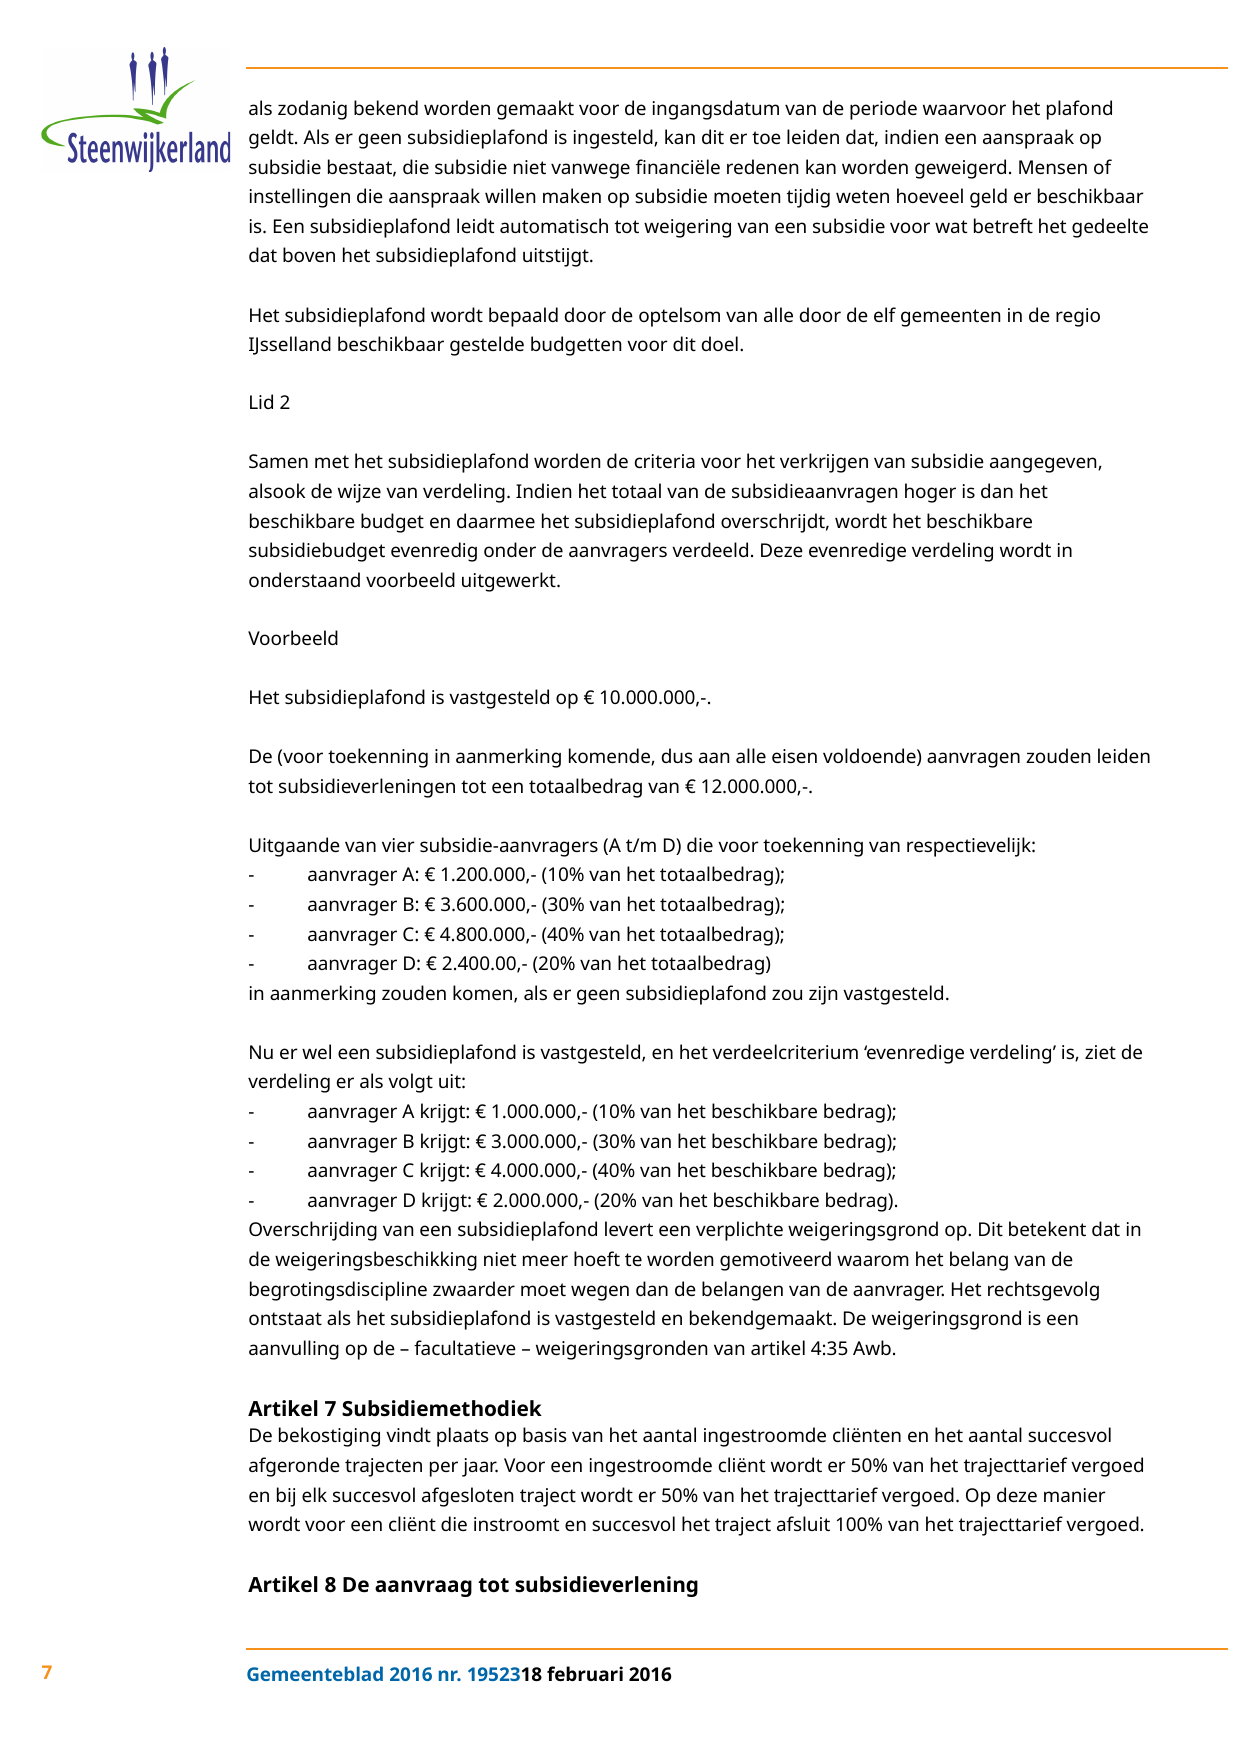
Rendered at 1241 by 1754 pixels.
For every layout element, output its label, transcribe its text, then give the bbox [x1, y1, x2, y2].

list aanvrager D: € 2.400.00,- (20% van het totaalbedrag) [248, 950, 1152, 976]
text Uitgaande van vier subsidie-aanvragers (A t/m D) die voor toekenning van respectievelijk: [248, 832, 1152, 858]
list aanvrager C: € 4.800.000,- (40% van het totaalbedrag); [248, 921, 1152, 947]
text Artikel 7 Subsidiemethodiek [248, 1394, 1152, 1423]
text Voorbeeld [248, 625, 1152, 651]
picture [41, 47, 231, 172]
list aanvrager A: € 1.200.000,- (10% van het totaalbedrag); [248, 862, 1152, 887]
text Nu er wel een subsidieplafond is vastgesteld, en het verdeelcriterium ‘evenredige verdeling’ is, ziet de verdeling er als volgt uit: [248, 1039, 1152, 1094]
list aanvrager B: € 3.600.000,- (30% van het totaalbedrag); [248, 891, 1152, 917]
list aanvrager A krijgt: € 1.000.000,- (10% van het beschikbare bedrag); [248, 1098, 1152, 1124]
text Lid 2 [248, 389, 1152, 415]
text Overschrijding van een subsidieplafond levert een verplichte weigeringsgrond op. Dit betekent dat in de weigeringsbeschikking niet meer hoeft te worden gemotiveerd waarom het belang van de begrotingsdiscipline zwaarder moet wegen dan de belangen van de aanvrager. Het rechtsgevolg ontstaat als het subsidieplafond is vastgesteld en bekendgemaakt. De weigeringsgrond is een aanvulling op de – facultatieve – weigeringsgronden van artikel 4:35 Awb. [248, 1217, 1152, 1361]
text De bekostiging vindt plaats op basis van het aantal ingestroomde cliënten en het aantal succesvol afgeronde trajecten per jaar. Voor een ingestroomde cliënt wordt er 50% van het trajecttarief vergoed en bij elk succesvol afgesloten traject wordt er 50% van het trajecttarief vergoed. Op deze manier wordt voor een cliënt die instroomt en succesvol het traject afsluit 100% van het trajecttarief vergoed. [248, 1423, 1152, 1537]
list aanvrager D krijgt: € 2.000.000,- (20% van het beschikbare bedrag). [248, 1187, 1152, 1213]
list aanvrager C krijgt: € 4.000.000,- (40% van het beschikbare bedrag); [248, 1157, 1152, 1183]
text Het subsidieplafond wordt bepaald door de optelsom van alle door de elf gemeenten in de regio IJsselland beschikbaar gestelde budgetten voor dit doel. [248, 302, 1152, 357]
text Het subsidieplafond is vastgesteld op € 10.000.000,-. [248, 684, 1152, 710]
text Samen met het subsidieplafond worden de criteria voor het verkrijgen van subsidie aangegeven, alsook de wijze van verdeling. Indien het totaal van de subsidieaanvragen hoger is dan het beschikbare budget en daarmee het subsidieplafond overschrijdt, wordt het beschikbare subsidiebudget evenredig onder de aanvragers verdeeld. Deze evenredige verdeling wordt in onderstaand voorbeeld uitgewerkt. [248, 449, 1152, 593]
text als zodanig bekend worden gemaakt voor de ingangsdatum van de periode waarvoor het plafond geldt. Als er geen subsidieplafond is ingesteld, kan dit er toe leiden dat, indien een aanspraak op subsidie bestaat, die subsidie niet vanwege financiële redenen kan worden geweigerd. Mensen of instellingen die aanspraak willen maken op subsidie moeten tijdig weten hoeveel geld er beschikbaar is. Een subsidieplafond leidt automatisch tot weigering van een subsidie voor wat betreft het gedeelte dat boven het subsidieplafond uitstijgt. [248, 95, 1152, 268]
text Artikel 8 De aanvraag tot subsidieverlening [248, 1571, 1152, 1599]
text De (voor toekenning in aanmerking komende, dus aan alle eisen voldoende) aanvragen zouden leiden tot subsidieverleningen tot een totaalbedrag van € 12.000.000,-. [248, 743, 1152, 799]
list aanvrager B krijgt: € 3.000.000,- (30% van het beschikbare bedrag); [248, 1128, 1152, 1154]
text in aanmerking zouden komen, als er geen subsidieplafond zou zijn vastgesteld. [248, 980, 1152, 1006]
